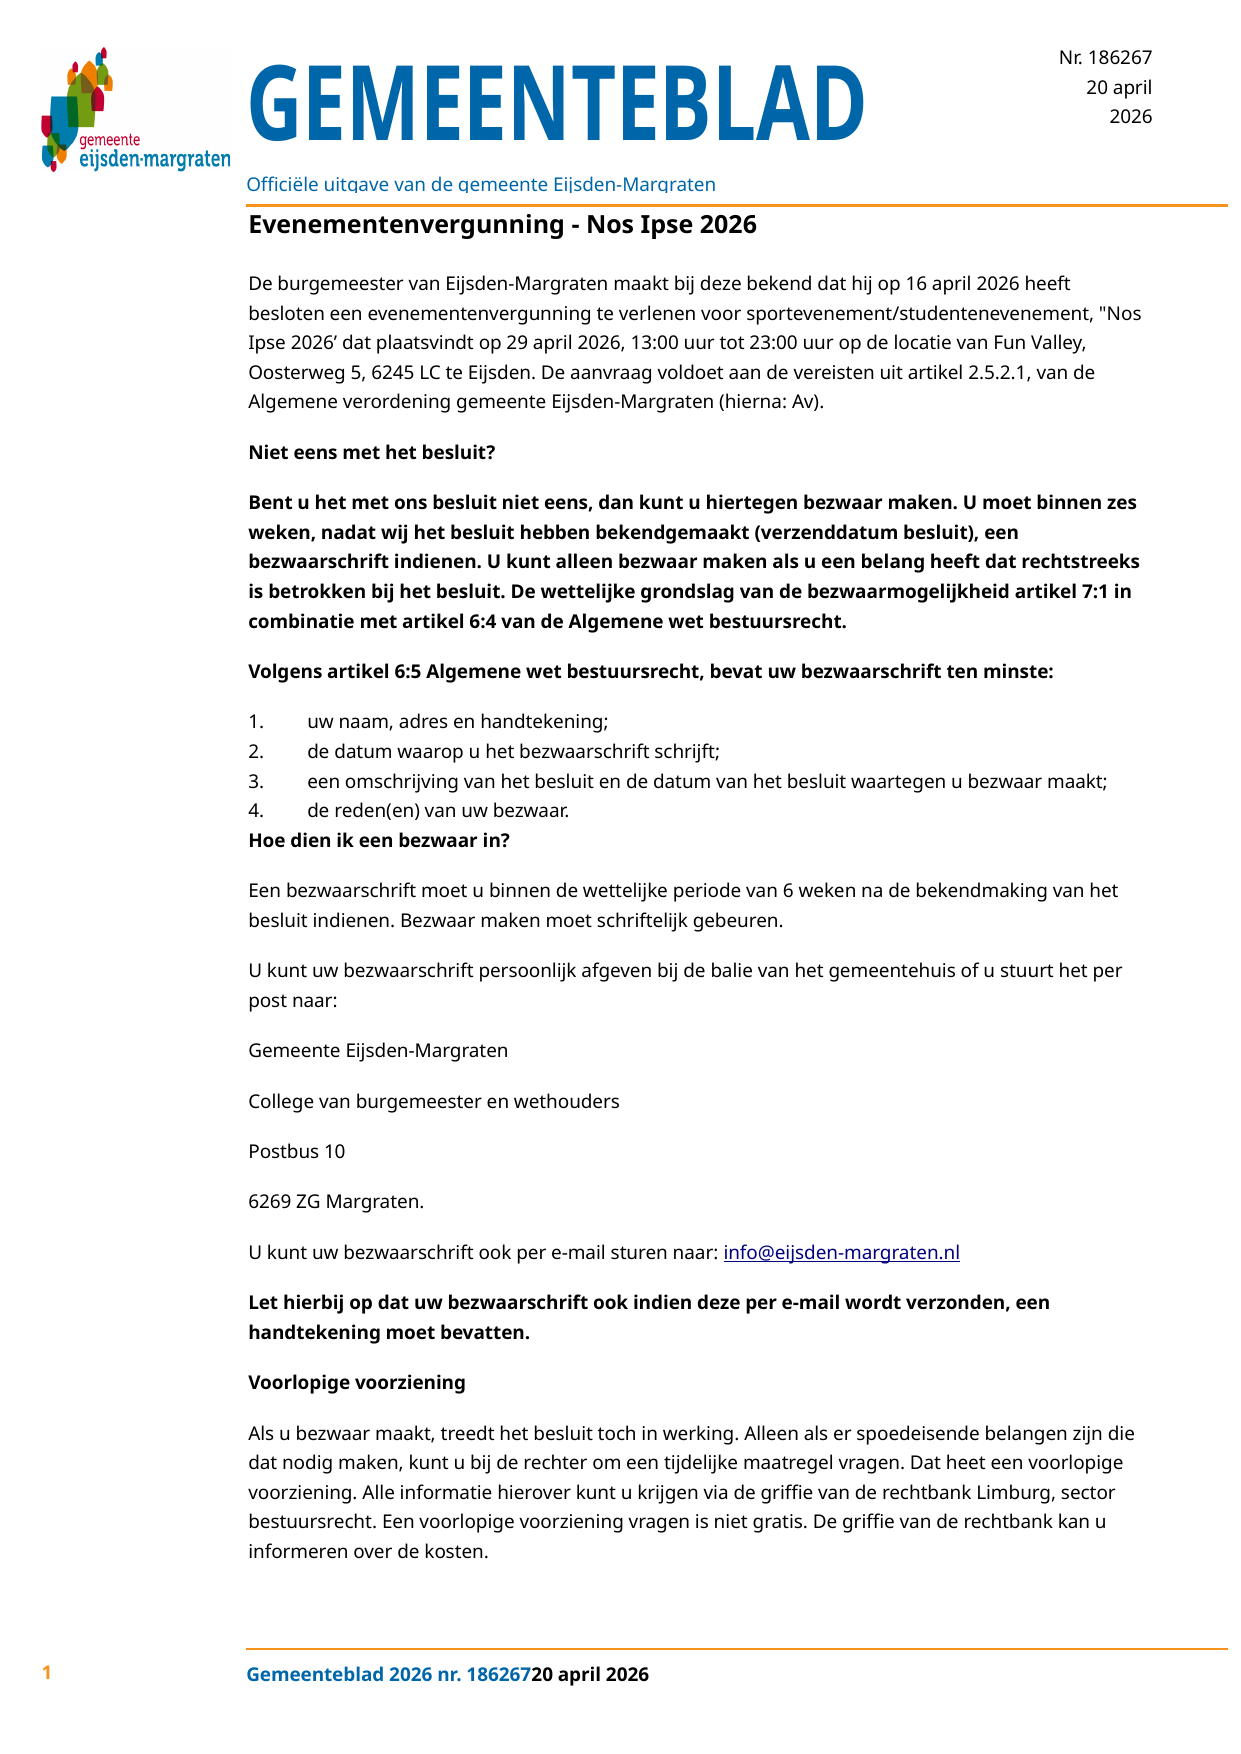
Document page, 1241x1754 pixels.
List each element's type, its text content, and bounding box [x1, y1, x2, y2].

picture [41, 47, 231, 172]
text Let hierbij op dat uw bezwaarschrift ook indien deze per e-mail wordt verzonden, een handtekening moet bevatten. [248, 1289, 1152, 1345]
text Postbus 10 [248, 1138, 1152, 1164]
text Hoe dien ik een bezwaar in? [248, 827, 1152, 853]
text Niet eens met het besluit? [248, 439, 1152, 465]
text Voorlopige voorziening [248, 1369, 1152, 1395]
list een omschrijving van het besluit en de datum van het besluit waartegen u bezwaar maakt; [248, 768, 1152, 793]
text Gemeente Eijsden-Margraten [248, 1037, 1152, 1063]
list de datum waarop u het bezwaarschrift schrijft; [248, 738, 1152, 764]
text U kunt uw bezwaarschrift persoonlijk afgeven bij de balie van het gemeentehuis of u stuurt het per post naar: [248, 957, 1152, 1013]
text College van burgemeester en wethouders [248, 1088, 1152, 1113]
text Volgens artikel 6:5 Algemene wet bestuursrecht, bevat uw bezwaarschrift ten minste: [248, 658, 1152, 684]
text Evenementenvergunning - Nos Ipse 2026 [248, 207, 1152, 241]
text De burgemeester van Eijsden-Margraten maakt bij deze bekend dat hij op 16 april 2026 heeft besloten een evenementenvergunning te verlenen voor sportevenement/studentenevenement, "Nos Ipse 2026’ dat plaatsvindt op 29 april 2026, 13:00 uur tot 23:00 uur op de locatie van Fun Valley, Oosterweg 5, 6245 LC te Eijsden. De aanvraag voldoet aan de vereisten uit artikel 2.5.2.1, van de Algemene verordening gemeente Eijsden-Margraten (hierna: Av). [248, 270, 1152, 414]
text Bent u het met ons besluit niet eens, dan kunt u hiertegen bezwaar maken. U moet binnen zes weken, nadat wij het besluit hebben bekendgemaakt (verzenddatum besluit), een bezwaarschrift indienen. U kunt alleen bezwaar maken als u een belang heeft dat rechtstreeks is betrokken bij het besluit. De wettelijke grondslag van de bezwaarmogelijkheid artikel 7:1 in combinatie met artikel 6:4 van de Algemene wet bestuursrecht. [248, 489, 1152, 633]
text U kunt uw bezwaarschrift ook per e-mail sturen naar: info@eijsden-margraten.nl [248, 1239, 1152, 1265]
text Als u bezwaar maakt, treedt het besluit toch in werking. Alleen als er spoedeisende belangen zijn die dat nodig maken, kunt u bij de rechter om een tijdelijke maatregel vragen. Dat heet een voorlopige voorziening. Alle informatie hierover kunt u krijgen via de griffie van de rechtbank Limburg, sector bestuursrecht. Een voorlopige voorziening vragen is niet gratis. De griffie van de rechtbank kan u informeren over de kosten. [248, 1420, 1152, 1564]
list uw naam, adres en handtekening; [248, 709, 1152, 734]
text 6269 ZG Margraten. [248, 1189, 1152, 1214]
list de reden(en) van uw bezwaar. [248, 797, 1152, 823]
text Een bezwaarschrift moet u binnen de wettelijke periode van 6 weken na de bekendmaking van het besluit indienen. Bezwaar maken moet schriftelijk gebeuren. [248, 877, 1152, 933]
